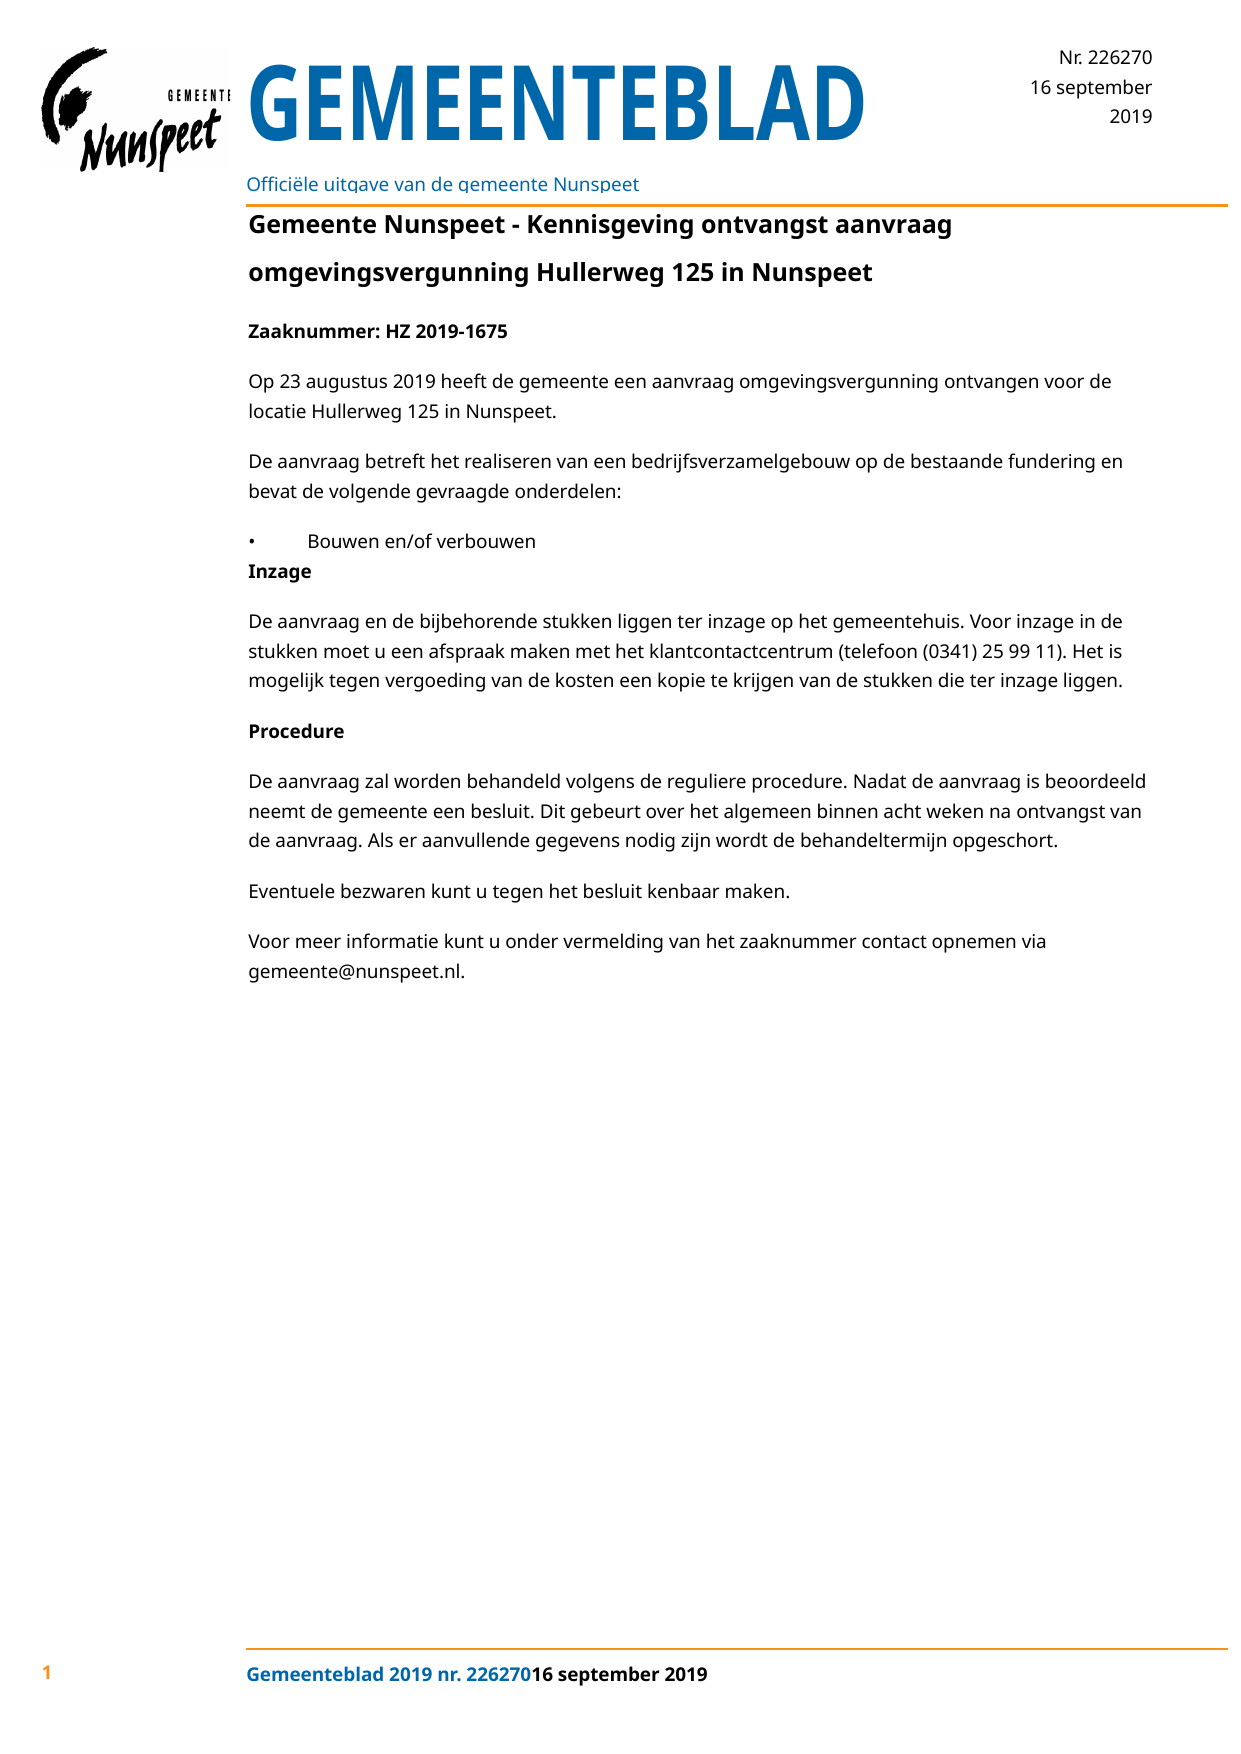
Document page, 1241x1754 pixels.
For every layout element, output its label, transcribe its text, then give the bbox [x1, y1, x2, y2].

text Zaaknummer: HZ 2019-1675 [248, 318, 1152, 344]
text Eventuele bezwaren kunt u tegen het besluit kenbaar maken. [248, 878, 1152, 904]
text Inzage [248, 558, 1152, 584]
text Gemeente Nunspeet - Kennisgeving ontvangst aanvraag omgevingsvergunning Hullerweg 125 in Nunspeet [248, 207, 1152, 288]
picture [41, 47, 231, 172]
text De aanvraag betreft het realiseren van een bedrijfsverzamelgebouw op de bestaande fundering en bevat de volgende gevraagde onderdelen: [248, 448, 1152, 504]
text Op 23 augustus 2019 heeft de gemeente een aanvraag omgevingsvergunning ontvangen voor de locatie Hullerweg 125 in Nunspeet. [248, 368, 1152, 424]
text De aanvraag zal worden behandeld volgens de reguliere procedure. Nadat de aanvraag is beoordeeld neemt de gemeente een besluit. Dit gebeurt over het algemeen binnen acht weken na ontvangst van de aanvraag. Als er aanvullende gegevens nodig zijn wordt de behandeltermijn opgeschort. [248, 768, 1152, 853]
text De aanvraag en de bijbehorende stukken liggen ter inzage op het gemeentehuis. Voor inzage in de stukken moet u een afspraak maken met het klantcontactcentrum (telefoon (0341) 25 99 11). Het is mogelijk tegen vergoeding van de kosten een kopie te krijgen van de stukken die ter inzage liggen. [248, 608, 1152, 693]
text Voor meer informatie kunt u onder vermelding van het zaaknummer contact opnemen via gemeente@nunspeet.nl. [248, 928, 1152, 984]
text Procedure [248, 718, 1152, 744]
list Bouwen en/of verbouwen [248, 528, 1152, 554]
